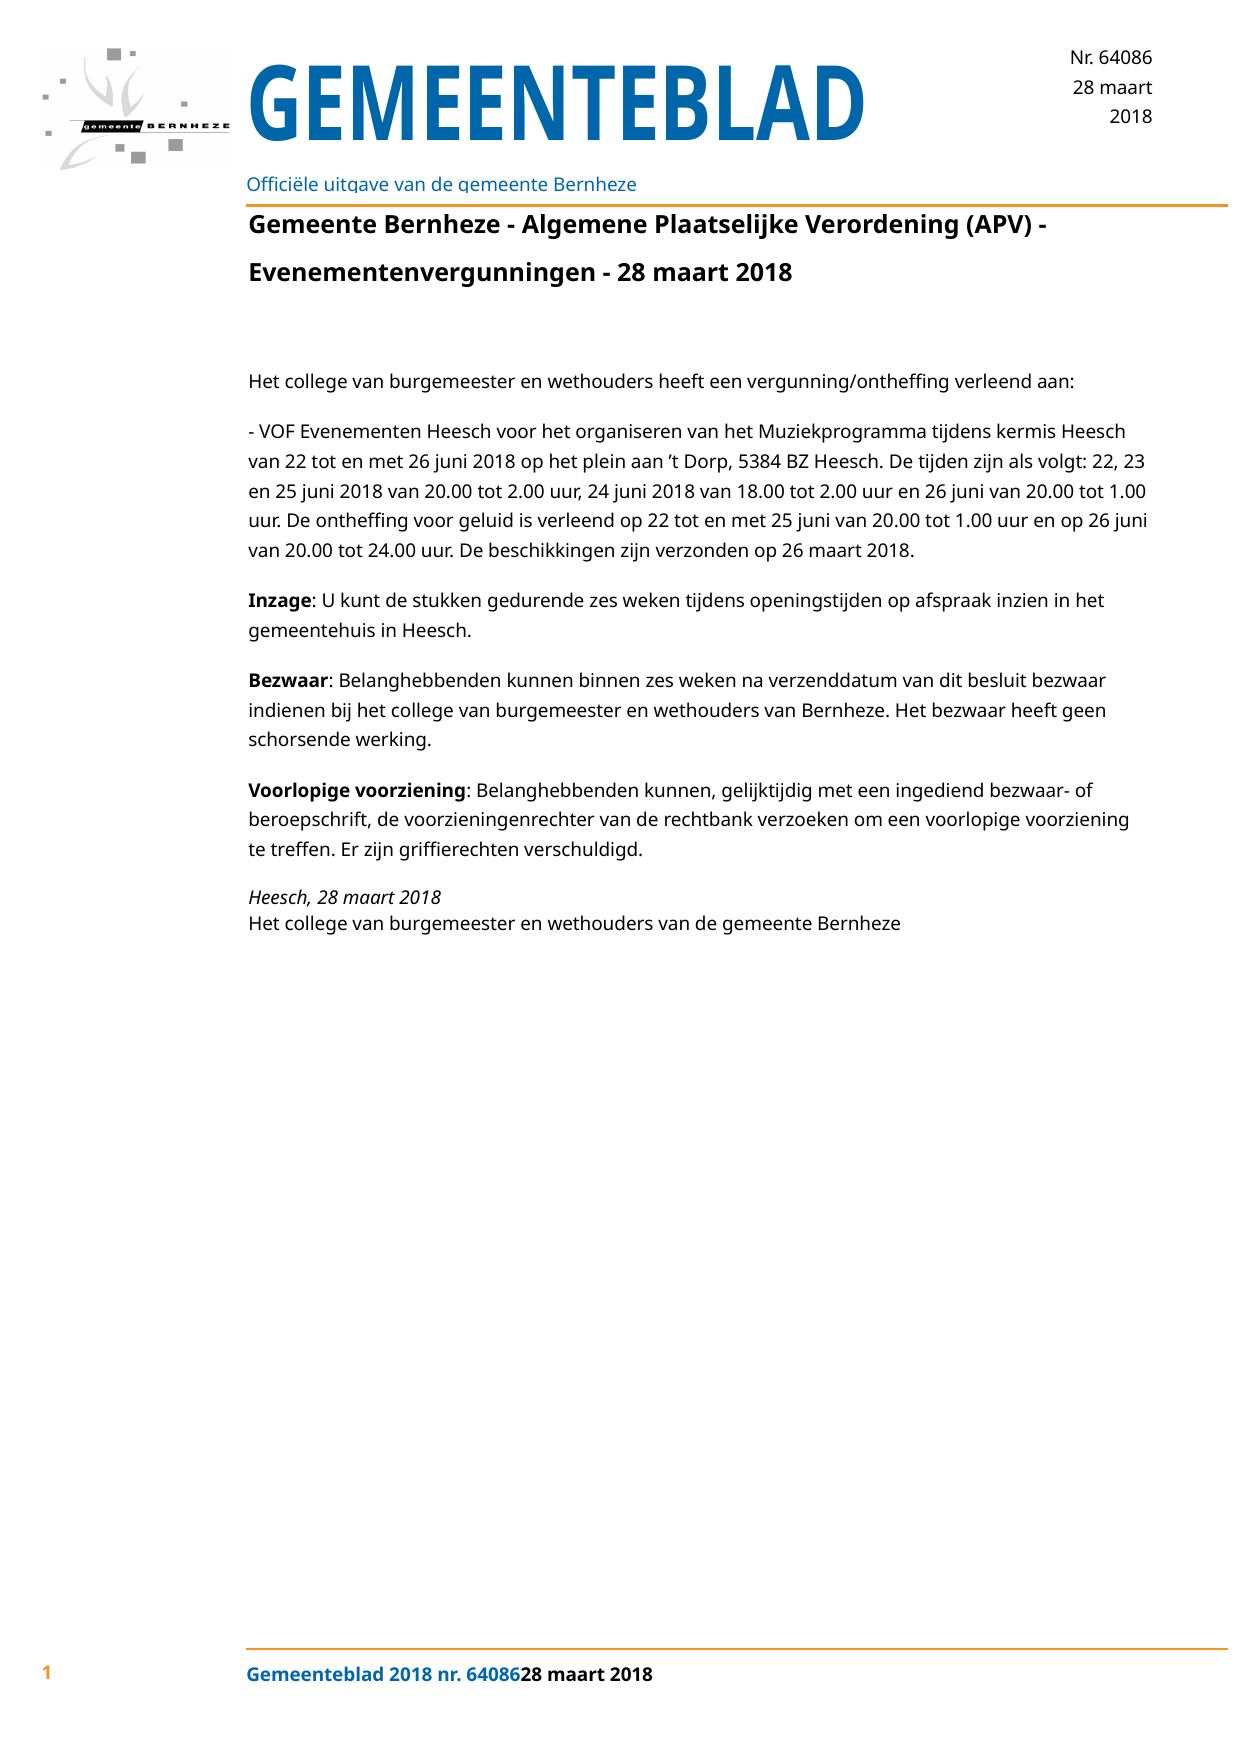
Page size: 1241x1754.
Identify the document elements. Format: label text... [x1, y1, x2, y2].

text Het college van burgemeester en wethouders van de gemeente Bernheze [248, 910, 1152, 936]
picture [41, 47, 231, 172]
text Voorlopige voorziening: Belanghebbenden kunnen, gelijktijdig met een ingediend bezwaar- of beroepschrift, de voorzieningenrechter van de rechtbank verzoeken om een voorlopige voorziening te treffen. Er zijn griffierechten verschuldigd. [248, 777, 1152, 862]
text Heesch, 28 maart 2018 [248, 884, 1152, 910]
text Inzage: U kunt de stukken gedurende zes weken tijdens openingstijden op afspraak inzien in het gemeentehuis in Heesch. [248, 587, 1152, 643]
text Bezwaar: Belanghebbenden kunnen binnen zes weken na verzenddatum van dit besluit bezwaar indienen bij het college van burgemeester en wethouders van Bernheze. Het bezwaar heeft geen schorsende werking. [248, 667, 1152, 752]
text - VOF Evenementen Heesch voor het organiseren van het Muziekprogramma tijdens kermis Heesch van 22 tot en met 26 juni 2018 op het plein aan ’t Dorp, 5384 BZ Heesch. De tijden zijn als volgt: 22, 23 en 25 juni 2018 van 20.00 tot 2.00 uur, 24 juni 2018 van 18.00 tot 2.00 uur en 26 juni van 20.00 tot 1.00 uur. De ontheffing voor geluid is verleend op 22 tot en met 25 juni van 20.00 tot 1.00 uur en op 26 juni van 20.00 tot 24.00 uur. De beschikkingen zijn verzonden op 26 maart 2018. [248, 419, 1152, 563]
text Gemeente Bernheze - Algemene Plaatselijke Verordening (APV) - Evenementenvergunningen - 28 maart 2018 [248, 207, 1152, 288]
text Het college van burgemeester en wethouders heeft een vergunning/ontheffing verleend aan: [248, 368, 1152, 394]
